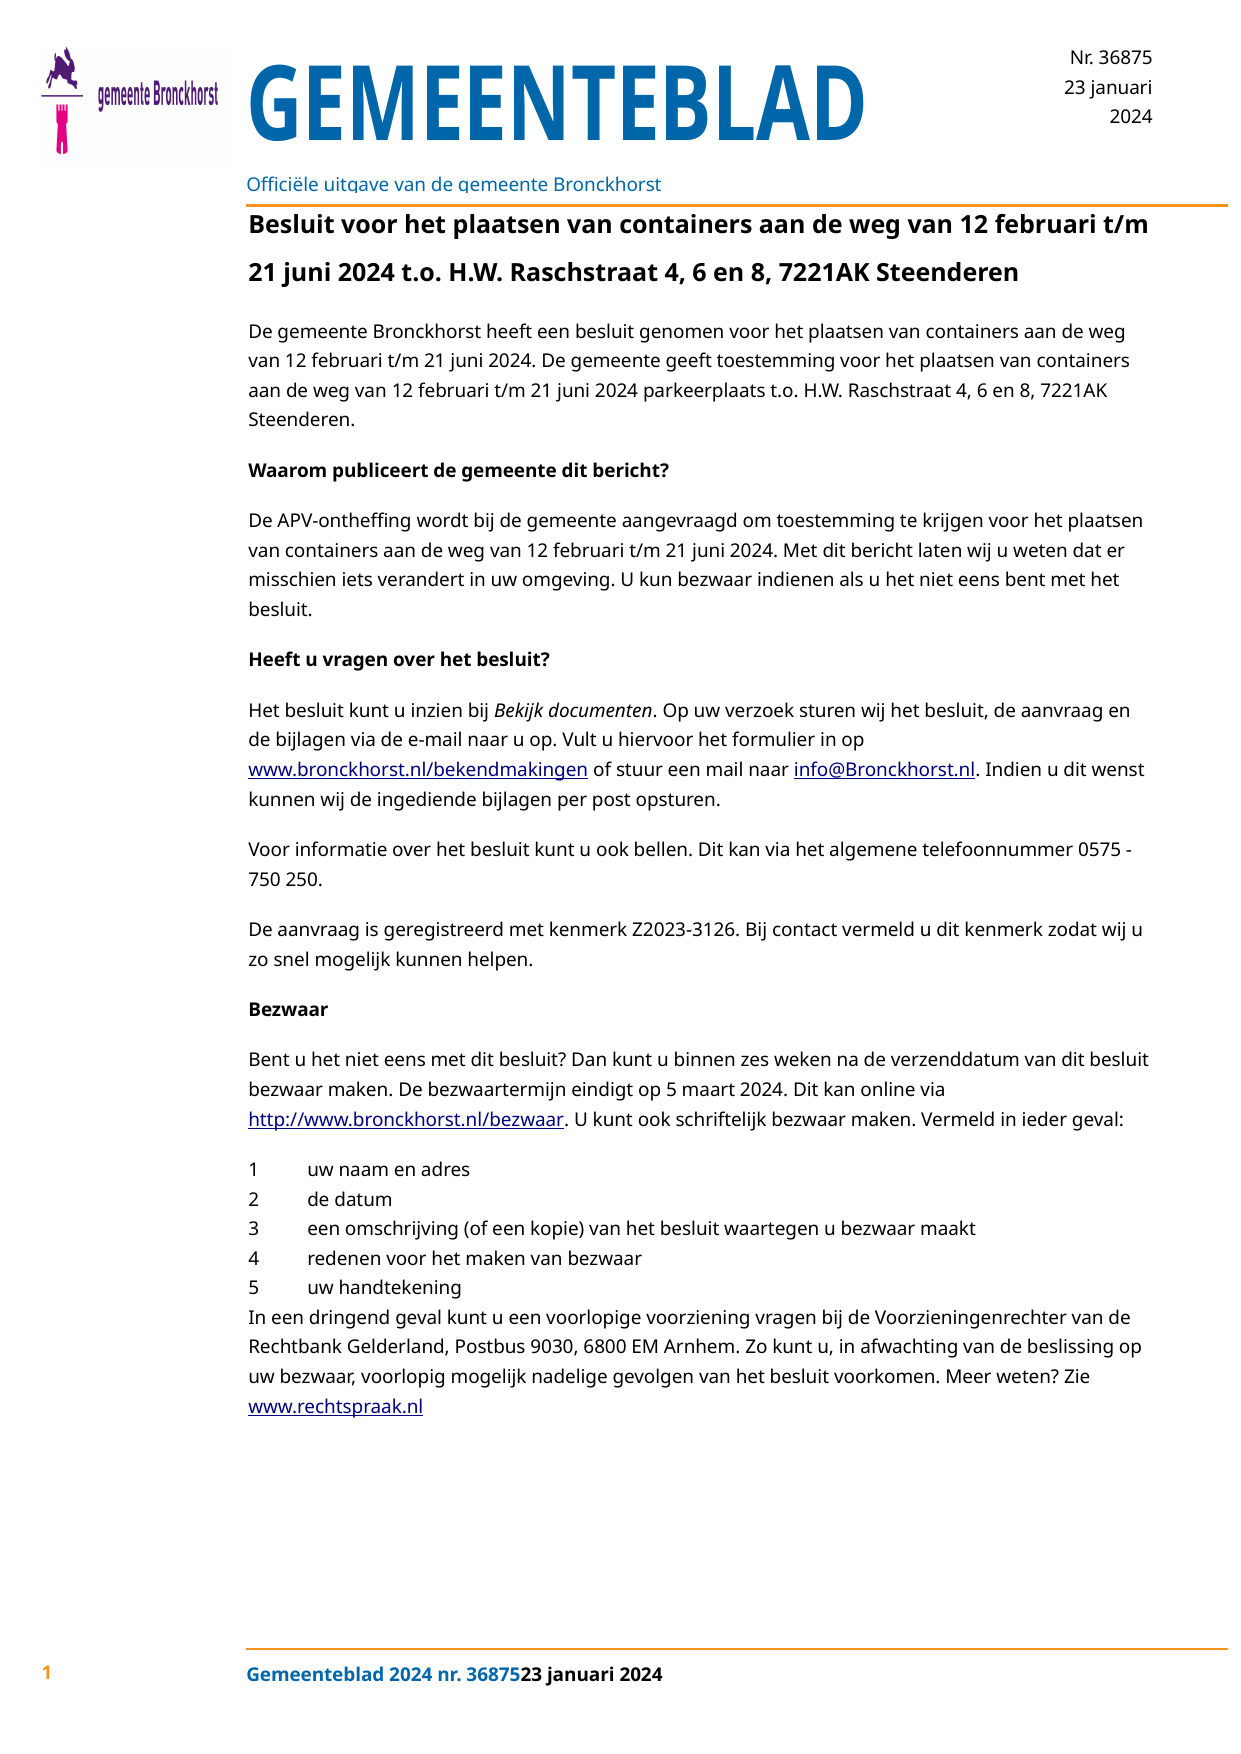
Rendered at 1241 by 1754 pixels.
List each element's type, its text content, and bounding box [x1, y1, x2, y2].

list een omschrijving (of een kopie) van het besluit waartegen u bezwaar maakt [248, 1215, 1152, 1241]
text In een dringend geval kunt u een voorlopige voorziening vragen bij de Voorzieningenrechter van de Rechtbank Gelderland, Postbus 9030, 6800 EM Arnhem. Zo kunt u, in afwachting van de beslissing op uw bezwaar, voorlopig mogelijk nadelige gevolgen van het besluit voorkomen. Meer weten? Zie www.rechtspraak.nl [248, 1304, 1152, 1419]
text Het besluit kunt u inzien bij Bekijk documenten. Op uw verzoek sturen wij het besluit, de aanvraag en de bijlagen via de e-mail naar u op. Vult u hiervoor het formulier in op www.bronckhorst.nl/bekendmakingen of stuur een mail naar info@Bronckhorst.nl. Indien u dit wenst kunnen wij de ingediende bijlagen per post opsturen. [248, 697, 1152, 812]
list de datum [248, 1186, 1152, 1212]
text Bent u het niet eens met dit besluit? Dan kunt u binnen zes weken na de verzenddatum van dit besluit bezwaar maken. De bezwaartermijn eindigt op 5 maart 2024. Dit kan online via http://www.bronckhorst.nl/bezwaar. U kunt ook schriftelijk bezwaar maken. Vermeld in ieder geval: [248, 1047, 1152, 1132]
text Bezwaar [248, 996, 1152, 1022]
text De APV-ontheffing wordt bij de gemeente aangevraagd om toestemming te krijgen voor het plaatsen van containers aan de weg van 12 februari t/m 21 juni 2024. Met dit bericht laten wij u weten dat er misschien iets verandert in uw omgeving. U kun bezwaar indienen als u het niet eens bent met het besluit. [248, 507, 1152, 622]
list uw naam en adres [248, 1156, 1152, 1182]
text Waarom publiceert de gemeente dit bericht? [248, 457, 1152, 483]
text De gemeente Bronckhorst heeft een besluit genomen voor het plaatsen van containers aan de weg van 12 februari t/m 21 juni 2024. De gemeente geeft toestemming voor het plaatsen van containers aan de weg van 12 februari t/m 21 juni 2024 parkeerplaats t.o. H.W. Raschstraat 4, 6 en 8, 7221AK Steenderen. [248, 318, 1152, 432]
picture [41, 47, 231, 172]
text De aanvraag is geregistreerd met kenmerk Z2023-3126. Bij contact vermeld u dit kenmerk zodat wij u zo snel mogelijk kunnen helpen. [248, 916, 1152, 972]
list redenen voor het maken van bezwaar [248, 1245, 1152, 1271]
text Heeft u vragen over het besluit? [248, 647, 1152, 672]
text Voor informatie over het besluit kunt u ook bellen. Dit kan via het algemene telefoonnummer 0575 - 750 250. [248, 836, 1152, 892]
text Besluit voor het plaatsen van containers aan de weg van 12 februari t/m 21 juni 2024 t.o. H.W. Raschstraat 4, 6 en 8, 7221AK Steenderen [248, 207, 1152, 288]
list uw handtekening [248, 1274, 1152, 1300]
